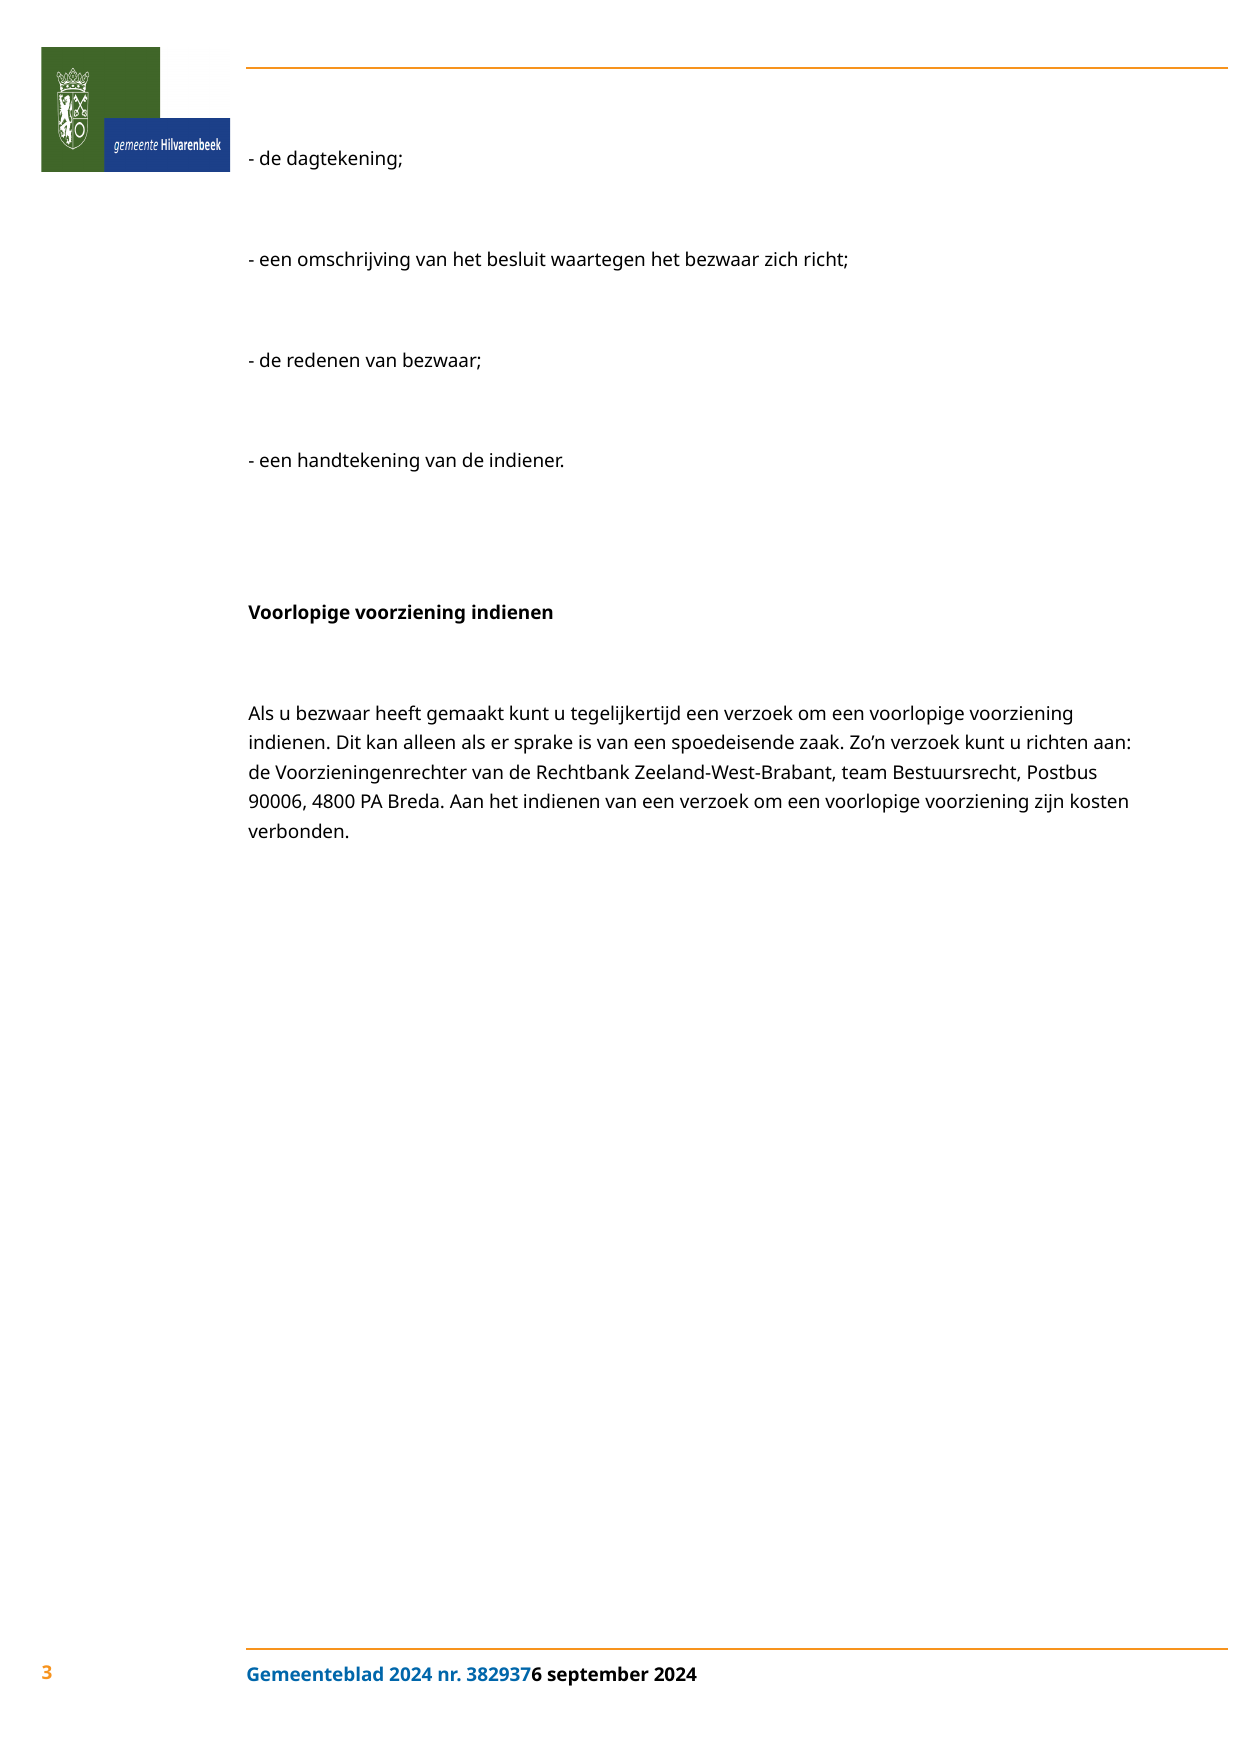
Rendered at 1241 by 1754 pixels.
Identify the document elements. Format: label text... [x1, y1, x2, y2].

picture [41, 47, 231, 172]
text Voorlopige voorziening indienen [248, 599, 1152, 625]
text - een handtekening van de indiener. [248, 448, 1152, 473]
text - een omschrijving van het besluit waartegen het bezwaar zich richt; [248, 246, 1152, 272]
text - de redenen van bezwaar; [248, 347, 1152, 373]
text Als u bezwaar heeft gemaakt kunt u tegelijkertijd een verzoek om een voorlopige voorziening indienen. Dit kan alleen als er sprake is van een spoedeisende zaak. Zo’n verzoek kunt u richten aan: de Voorzieningenrechter van de Rechtbank Zeeland-West-Brabant, team Bestuursrecht, Postbus 90006, 4800 PA Breda. Aan het indienen van een verzoek om een voorlopige voorziening zijn kosten verbonden. [248, 700, 1152, 844]
text - de dagtekening; [248, 145, 1152, 171]
